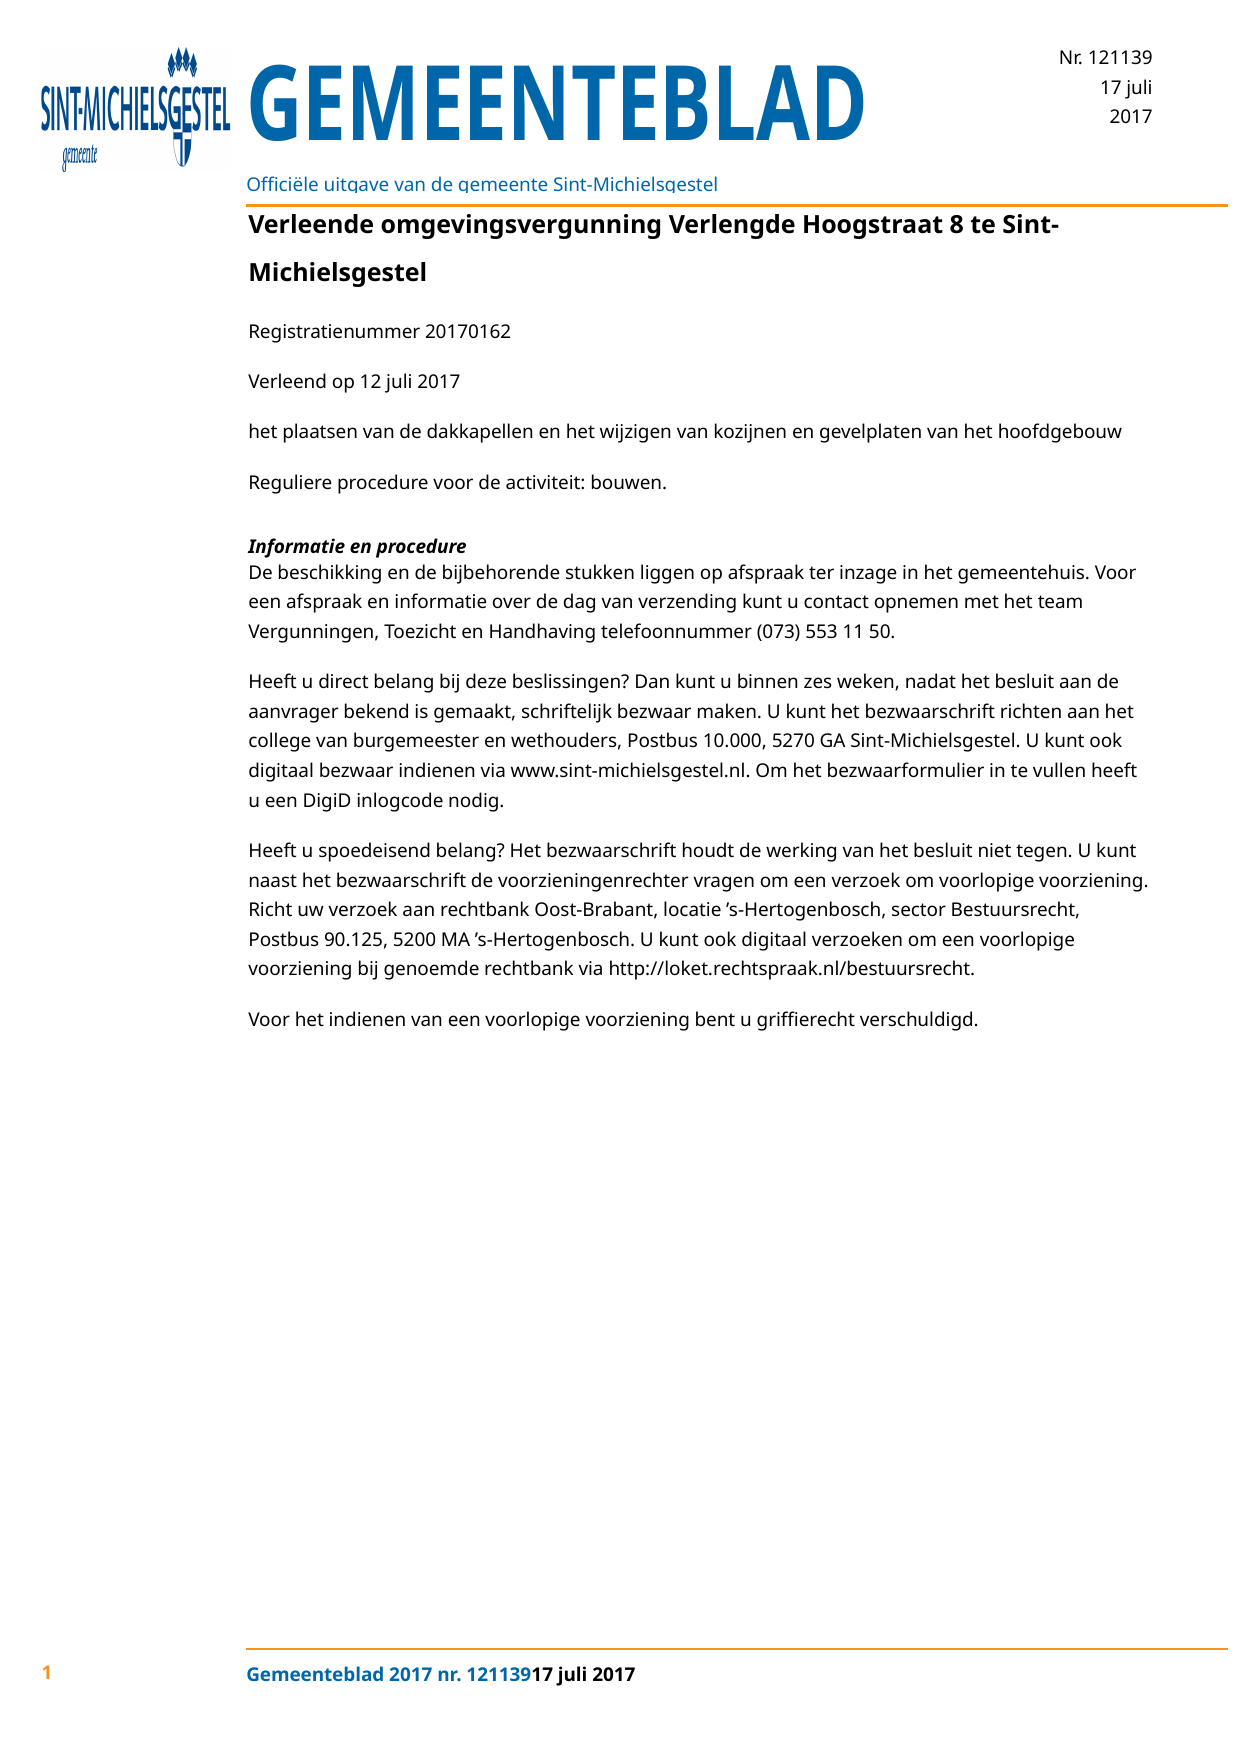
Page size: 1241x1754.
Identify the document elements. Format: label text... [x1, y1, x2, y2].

text De beschikking en de bijbehorende stukken liggen op afspraak ter inzage in het gemeentehuis. Voor een afspraak en informatie over de dag van verzending kunt u contact opnemen met het team Vergunningen, Toezicht en Handhaving telefoonnummer (073) 553 11 50. [248, 559, 1152, 644]
text Verleende omgevingsvergunning Verlengde Hoogstraat 8 te Sint-Michielsgestel [248, 207, 1152, 288]
text Voor het indienen van een voorlopige voorziening bent u griffierecht verschuldigd. [248, 1006, 1152, 1032]
text Heeft u direct belang bij deze beslissingen? Dan kunt u binnen zes weken, nadat het besluit aan de aanvrager bekend is gemaakt, schriftelijk bezwaar maken. U kunt het bezwaarschrift richten aan het college van burgemeester en wethouders, Postbus 10.000, 5270 GA Sint-Michielsgestel. U kunt ook digitaal bezwaar indienen via www.sint-michielsgestel.nl. Om het bezwaarformulier in te vullen heeft u een DigiD inlogcode nodig. [248, 668, 1152, 812]
text Reguliere procedure voor de activiteit: bouwen. [248, 469, 1152, 495]
text Heeft u spoedeisend belang? Het bezwaarschrift houdt de werking van het besluit niet tegen. U kunt naast het bezwaarschrift de voorzieningenrechter vragen om een verzoek om voorlopige voorziening. Richt uw verzoek aan rechtbank Oost-Brabant, locatie ’s-Hertogenbosch, sector Bestuursrecht, Postbus 90.125, 5200 MA ’s-Hertogenbosch. U kunt ook digitaal verzoeken om een voorlopige voorziening bij genoemde rechtbank via http://loket.rechtspraak.nl/bestuursrecht. [248, 837, 1152, 981]
text Verleend op 12 juli 2017 [248, 368, 1152, 394]
picture [41, 47, 231, 172]
text Registratienummer 20170162 [248, 318, 1152, 344]
text Informatie en procedure [248, 533, 1152, 559]
text het plaatsen van de dakkapellen en het wijzigen van kozijnen en gevelplaten van het hoofdgebouw [248, 419, 1152, 444]
